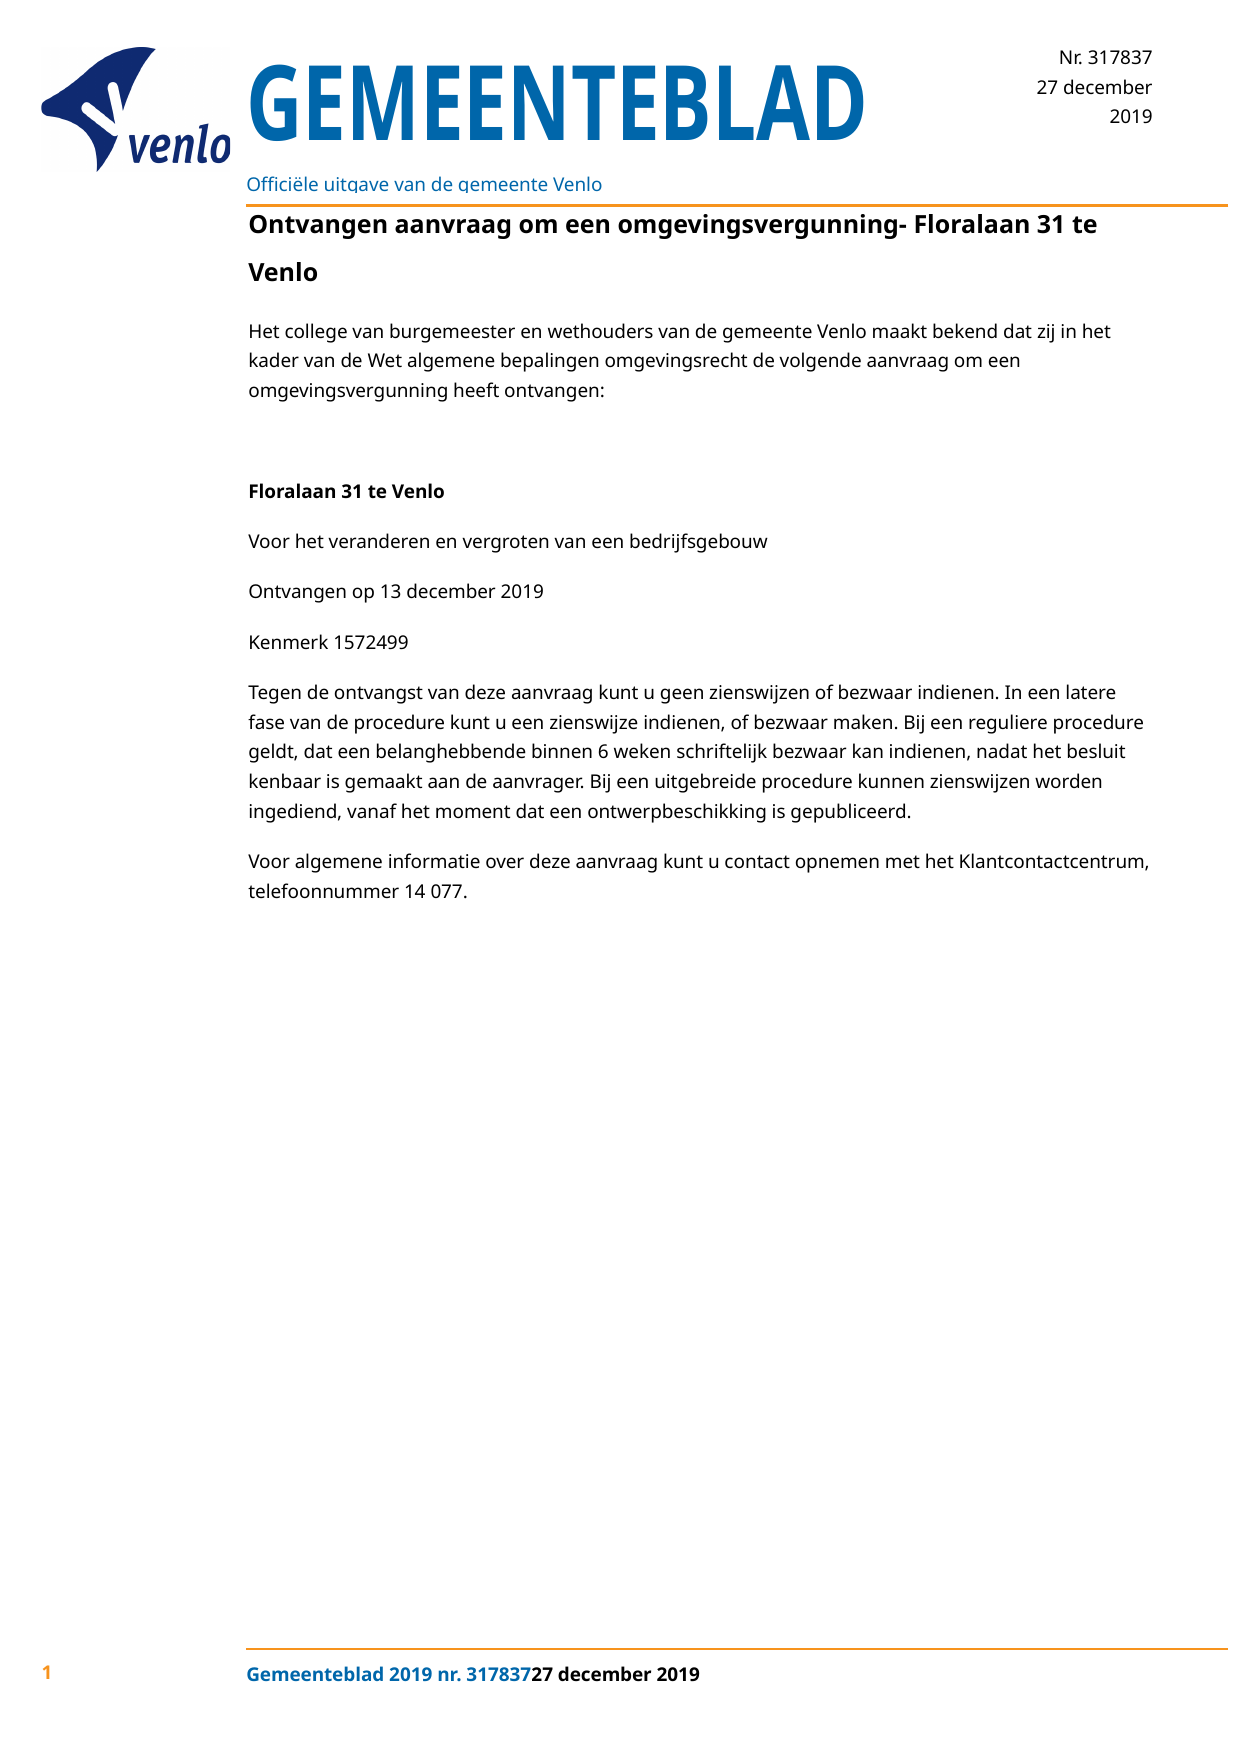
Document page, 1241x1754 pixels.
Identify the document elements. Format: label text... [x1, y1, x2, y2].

text Ontvangen op 13 december 2019 [248, 579, 1152, 604]
text Het college van burgemeester en wethouders van de gemeente Venlo maakt bekend dat zij in het kader van de Wet algemene bepalingen omgevingsrecht de volgende aanvraag om een omgevingsvergunning heeft ontvangen: [248, 318, 1152, 403]
picture [41, 47, 231, 172]
text Voor algemene informatie over deze aanvraag kunt u contact opnemen met het Klantcontactcentrum, telefoonnummer 14 077. [248, 848, 1152, 904]
text Kenmerk 1572499 [248, 629, 1152, 655]
text Ontvangen aanvraag om een omgevingsvergunning- Floralaan 31 te Venlo [248, 207, 1152, 288]
text Voor het veranderen en vergroten van een bedrijfsgebouw [248, 528, 1152, 554]
text Floralaan 31 te Venlo [248, 478, 1152, 504]
text Tegen de ontvangst van deze aanvraag kunt u geen zienswijzen of bezwaar indienen. In een latere fase van de procedure kunt u een zienswijze indienen, of bezwaar maken. Bij een reguliere procedure geldt, dat een belanghebbende binnen 6 weken schriftelijk bezwaar kan indienen, nadat het besluit kenbaar is gemaakt aan de aanvrager. Bij een uitgebreide procedure kunnen zienswijzen worden ingediend, vanaf het moment dat een ontwerpbeschikking is gepubliceerd. [248, 679, 1152, 824]
